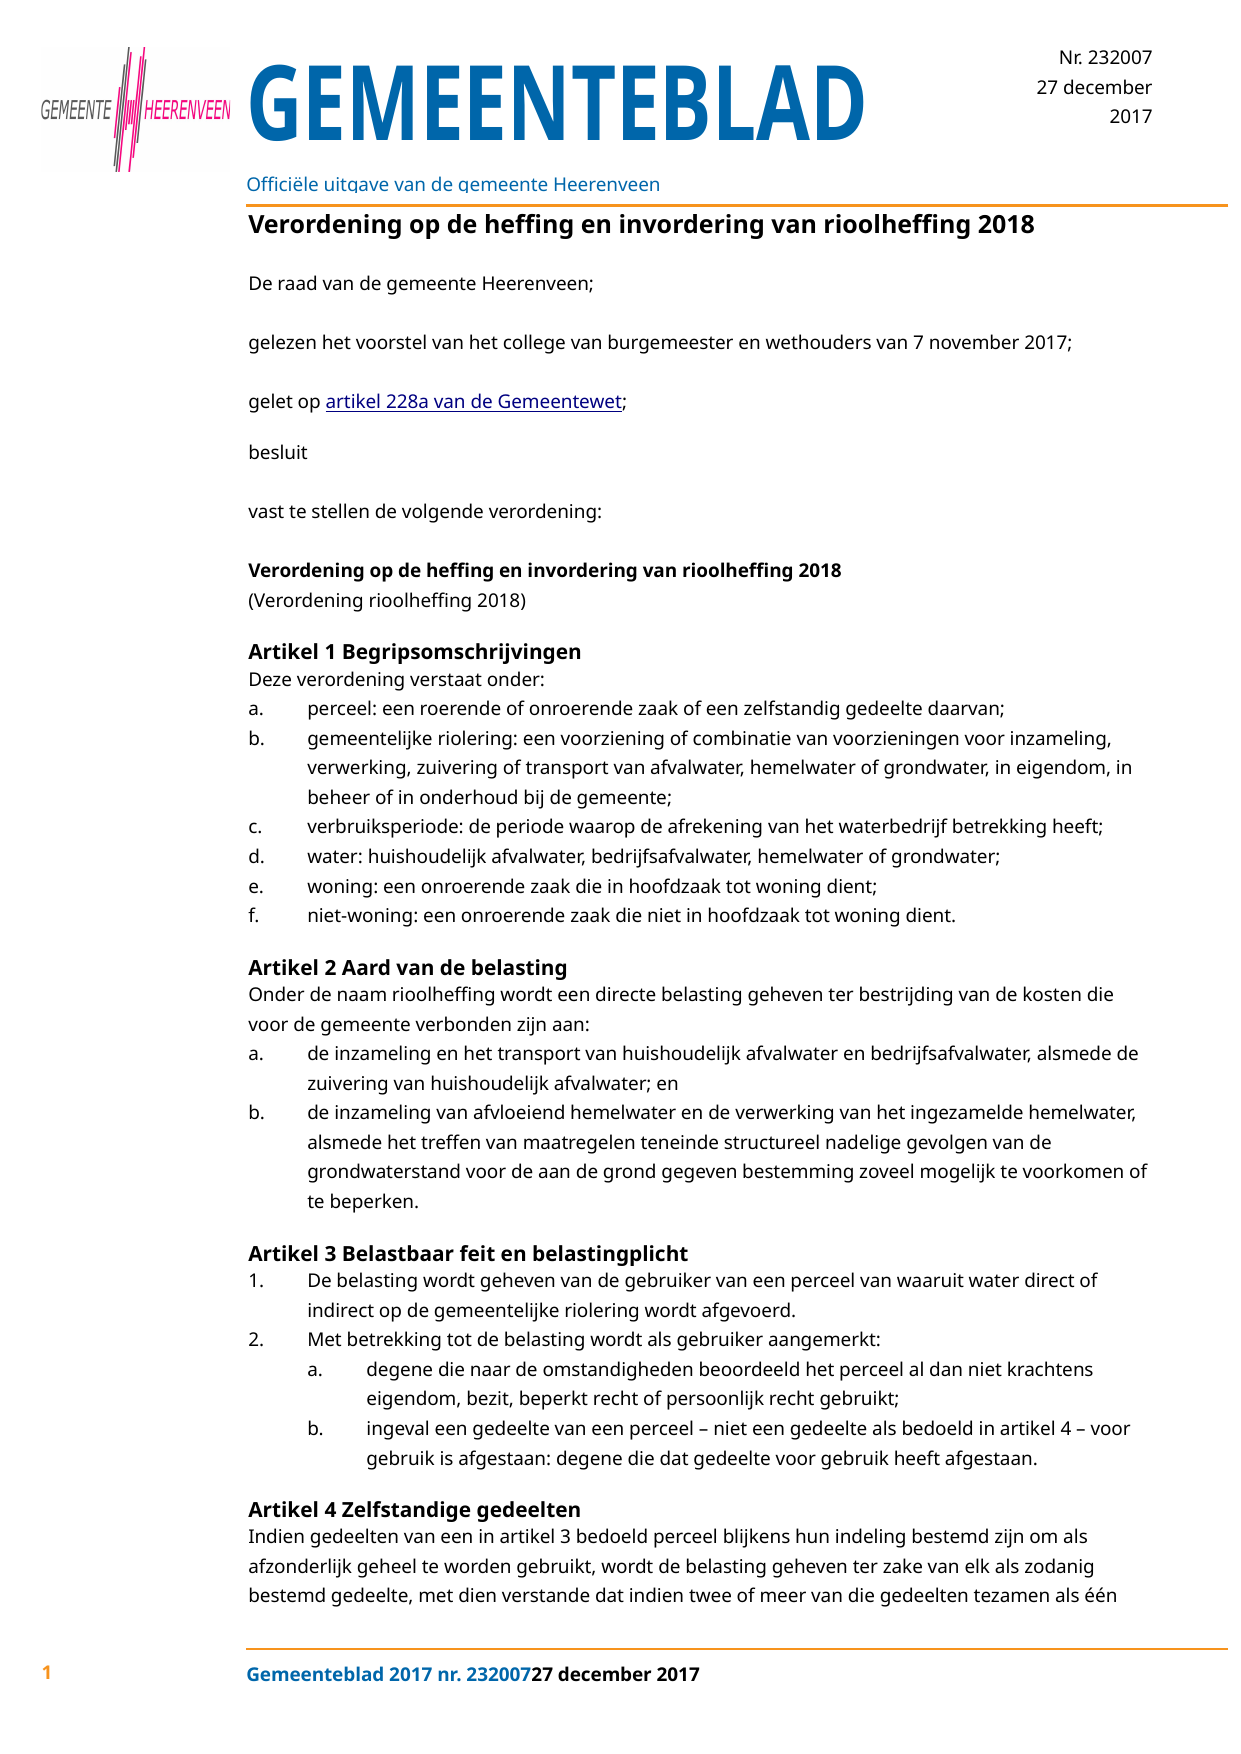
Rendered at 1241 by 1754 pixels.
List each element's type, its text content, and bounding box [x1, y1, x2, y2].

text Onder de naam rioolheffing wordt een directe belasting geheven ter bestrijding van de kosten die voor de gemeente verbonden zijn aan: [248, 981, 1152, 1037]
list De belasting wordt geheven van de gebruiker van een perceel van waaruit water direct of indirect op de gemeentelijke riolering wordt afgevoerd. [248, 1267, 1152, 1322]
text gelet op artikel 228a van de Gemeentewet; [248, 389, 1152, 414]
text Verordening op de heffing en invordering van rioolheffing 2018 [248, 557, 1152, 583]
list degene die naar de omstandigheden beoordeeld het perceel al dan niet krachtens eigendom, bezit, beperkt recht of persoonlijk recht gebruikt; [307, 1356, 1152, 1411]
picture [41, 47, 231, 172]
text besluit [248, 439, 1152, 465]
text Artikel 4 Zelfstandige gedeelten [248, 1495, 1152, 1523]
list gemeentelijke riolering: een voorziening of combinatie van voorzieningen voor inzameling, verwerking, zuivering of transport van afvalwater, hemelwater of grondwater, in eigendom, in beheer of in onderhoud bij de gemeente; [248, 725, 1152, 810]
text Artikel 3 Belastbaar feit en belastingplicht [248, 1239, 1152, 1267]
list verbruiksperiode: de periode waarop de afrekening van het waterbedrijf betrekking heeft; [248, 814, 1152, 839]
text Artikel 2 Aard van de belasting [248, 953, 1152, 981]
text Artikel 1 Begripsomschrijvingen [248, 637, 1152, 666]
list perceel: een roerende of onroerende zaak of een zelfstandig gedeelte daarvan; [248, 695, 1152, 721]
text (Verordening rioolheffing 2018) [248, 587, 1152, 613]
list woning: een onroerende zaak die in hoofdzaak tot woning dient; [248, 873, 1152, 898]
list ingeval een gedeelte van een perceel – niet een gedeelte als bedoeld in artikel 4 – voor gebruik is afgestaan: degene die dat gedeelte voor gebruik heeft afgestaan. [307, 1415, 1152, 1470]
list water: huishoudelijk afvalwater, bedrijfsafvalwater, hemelwater of grondwater; [248, 843, 1152, 869]
text De raad van de gemeente Heerenveen; [248, 270, 1152, 296]
text gelezen het voorstel van het college van burgemeester en wethouders van 7 november 2017; [248, 329, 1152, 355]
list de inzameling van afvloeiend hemelwater en de verwerking van het ingezamelde hemelwater, alsmede het treffen van maatregelen teneinde structureel nadelige gevolgen van de grondwaterstand voor de aan de grond gegeven bestemming zoveel mogelijk te voorkomen of te beperken. [248, 1099, 1152, 1214]
list Met betrekking tot de belasting wordt als gebruiker aangemerkt: [248, 1326, 1152, 1352]
text Deze verordening verstaat onder: [248, 666, 1152, 691]
list niet-woning: een onroerende zaak die niet in hoofdzaak tot woning dient. [248, 902, 1152, 928]
text vast te stellen de volgende verordening: [248, 498, 1152, 524]
text Verordening op de heffing en invordering van rioolheffing 2018 [248, 207, 1152, 241]
text Indien gedeelten van een in artikel 3 bedoeld perceel blijkens hun indeling bestemd zijn om als afzonderlijk geheel te worden gebruikt, wordt de belasting geheven ter zake van elk als zodanig bestemd gedeelte, met dien verstande dat indien twee of meer van die gedeelten tezamen als één [248, 1523, 1152, 1608]
list de inzameling en het transport van huishoudelijk afvalwater en bedrijfsafvalwater, alsmede de zuivering van huishoudelijk afvalwater; en [248, 1040, 1152, 1096]
